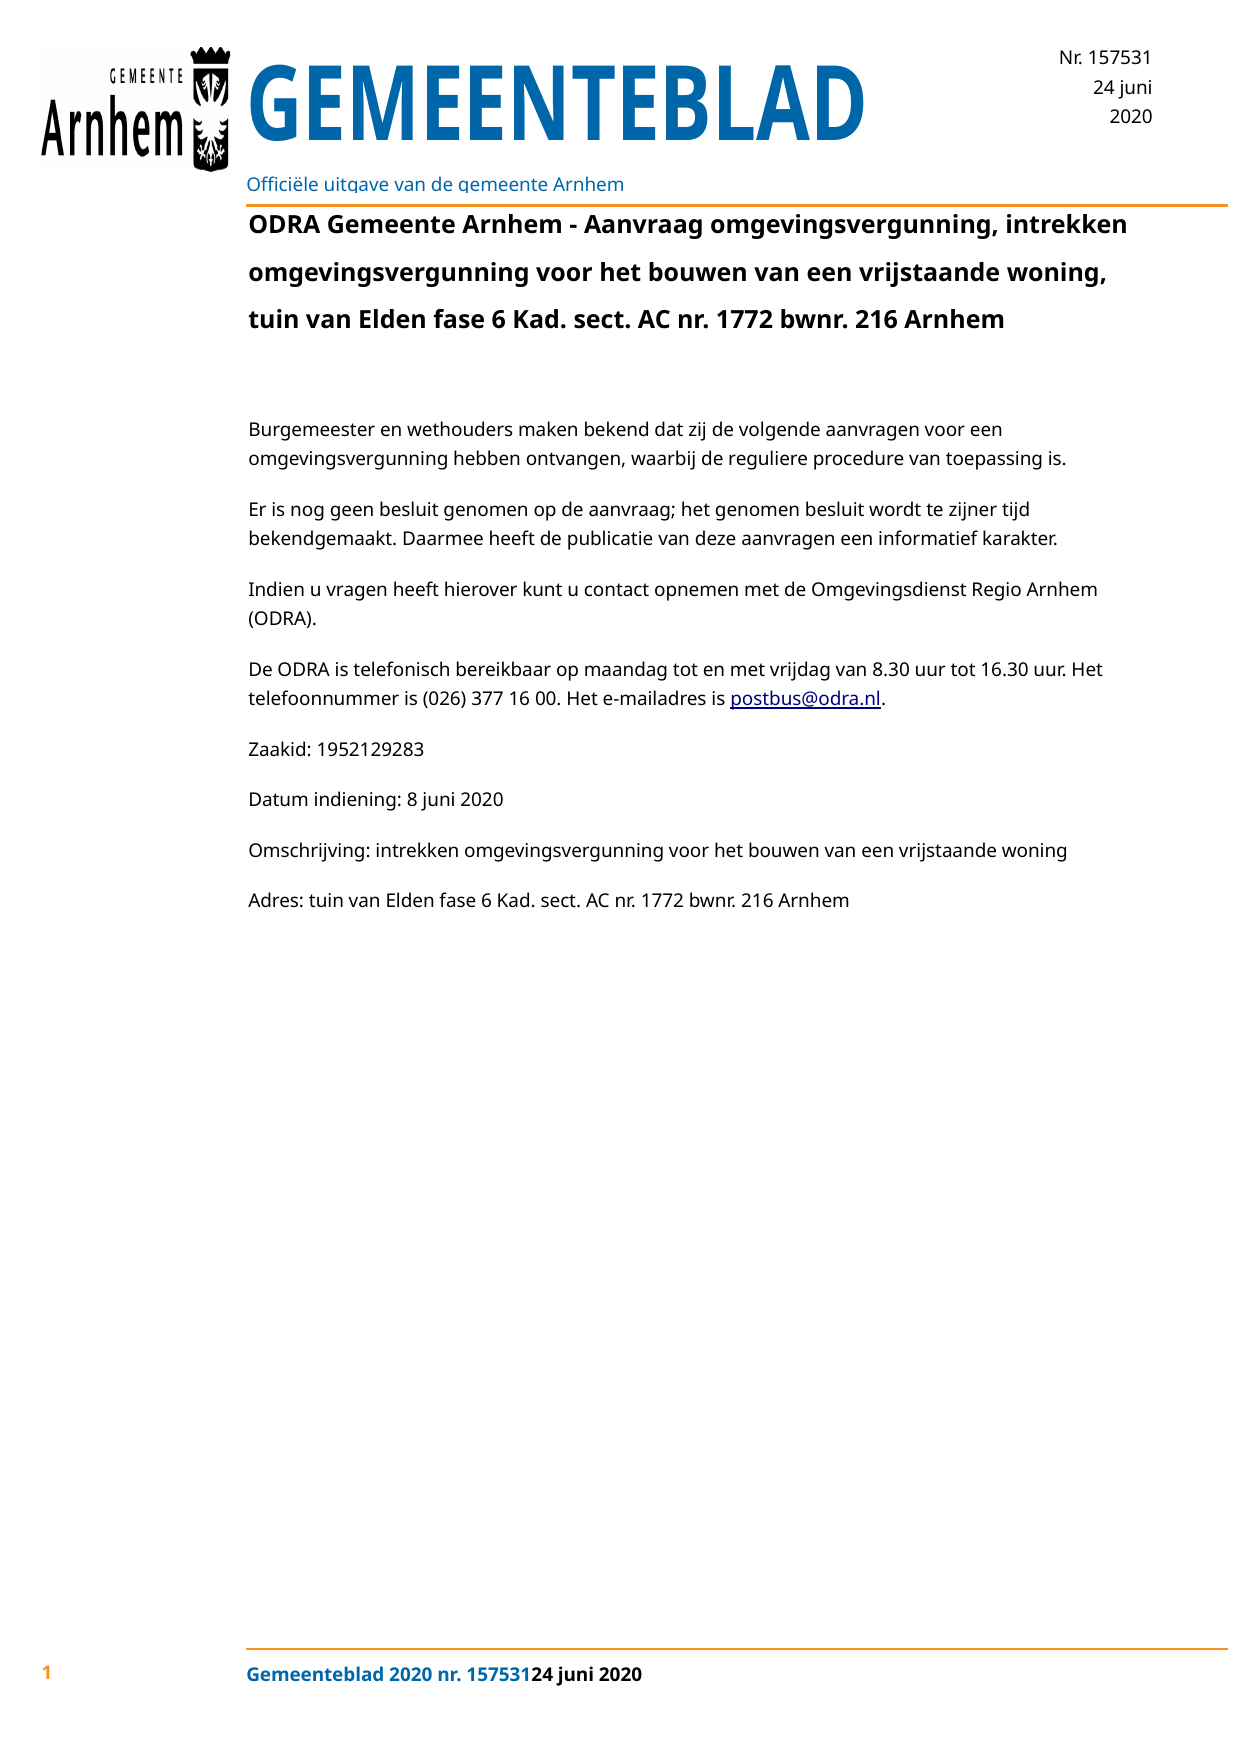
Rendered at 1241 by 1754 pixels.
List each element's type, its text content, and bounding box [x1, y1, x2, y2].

text Omschrijving: intrekken omgevingsvergunning voor het bouwen van een vrijstaande woning [248, 837, 1152, 862]
text De ODRA is telefonisch bereikbaar op maandag tot en met vrijdag van 8.30 uur tot 16.30 uur. Het telefoonnummer is (026) 377 16 00. Het e-mailadres is postbus@odra.nl. [248, 656, 1152, 711]
text ODRA Gemeente Arnhem - Aanvraag omgevingsvergunning, intrekken omgevingsvergunning voor het bouwen van een vrijstaande woning, tuin van Elden fase 6 Kad. sect. AC nr. 1772 bwnr. 216 Arnhem [248, 207, 1152, 336]
text Indien u vragen heeft hierover kunt u contact opnemen met de Omgevingsdienst Regio Arnhem (ODRA). [248, 576, 1152, 631]
text Adres: tuin van Elden fase 6 Kad. sect. AC nr. 1772 bwnr. 216 Arnhem [248, 887, 1152, 913]
text Burgemeester en wethouders maken bekend dat zij de volgende aanvragen voor een omgevingsvergunning hebben ontvangen, waarbij de reguliere procedure van toepassing is. [248, 416, 1152, 471]
text Er is nog geen besluit genomen op de aanvraag; het genomen besluit wordt te zijner tijd bekendgemaakt. Daarmee heeft de publicatie van deze aanvragen een informatief karakter. [248, 496, 1152, 551]
text Zaakid: 1952129283 [248, 736, 1152, 762]
text Datum indiening: 8 juni 2020 [248, 786, 1152, 812]
picture [41, 47, 231, 172]
